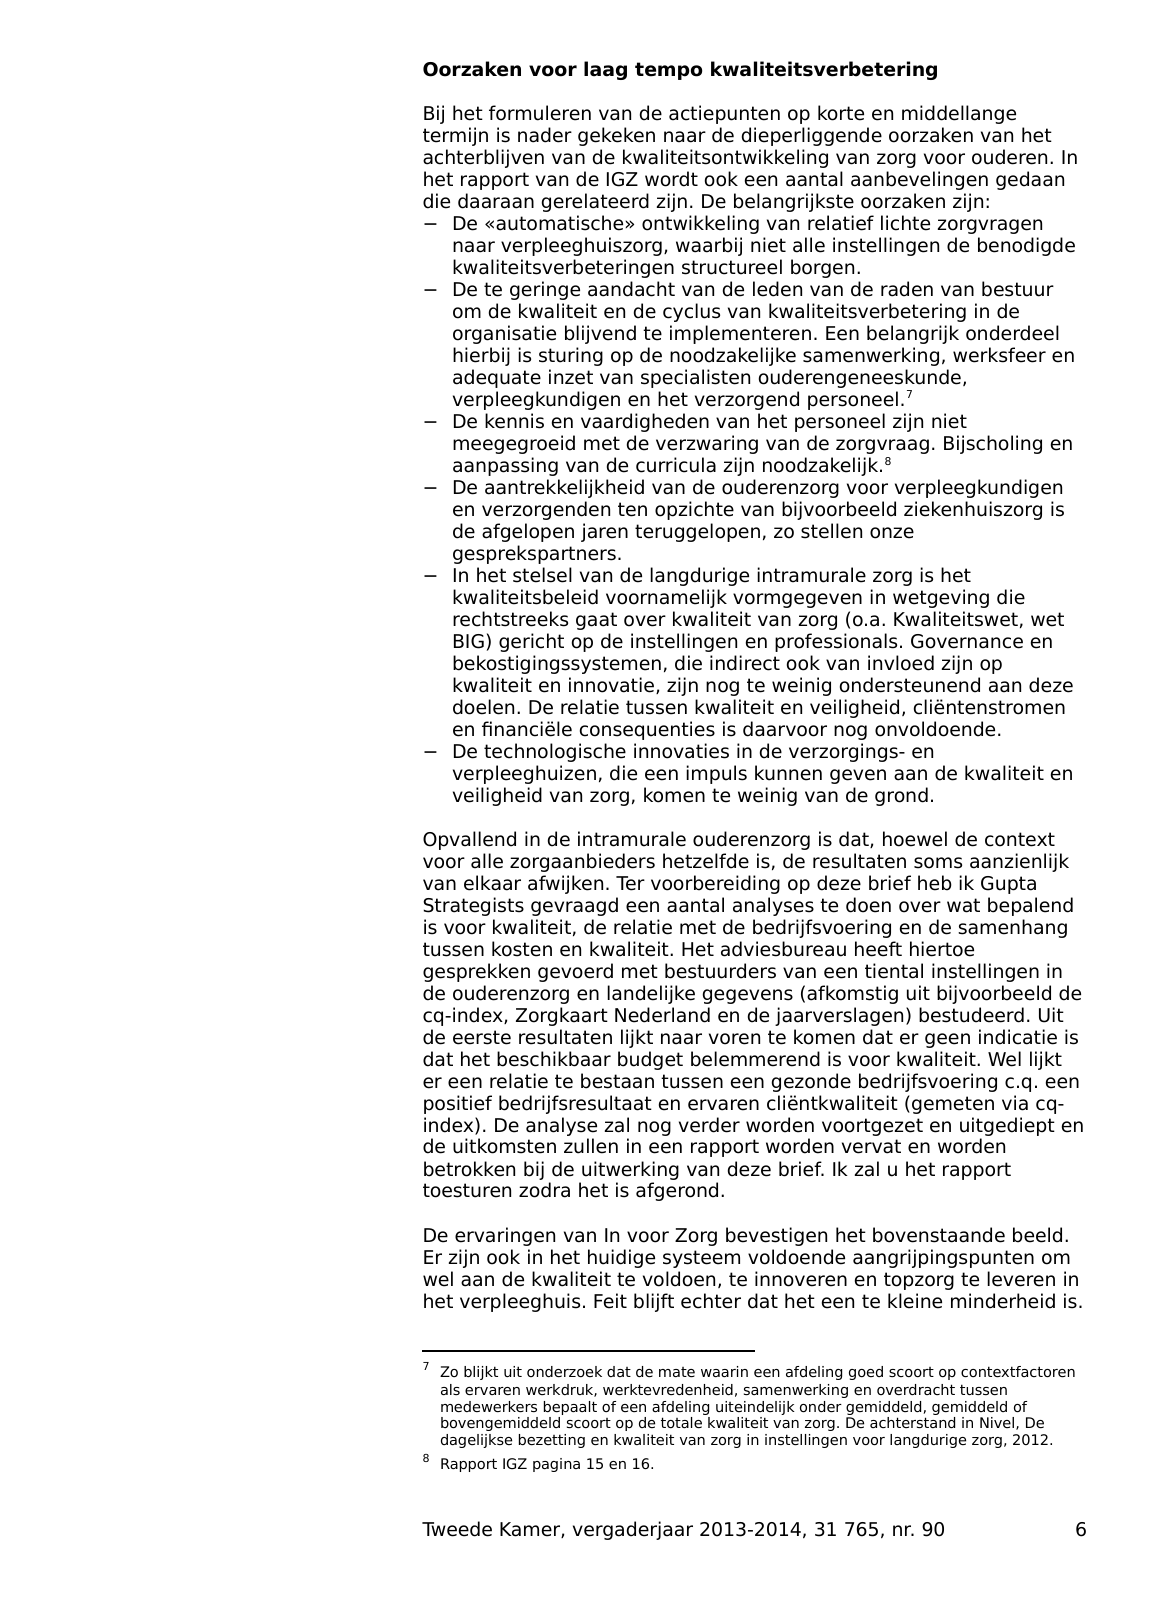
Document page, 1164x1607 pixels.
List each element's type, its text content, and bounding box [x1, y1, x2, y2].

subtitle Oorzaken voor laag tempo kwaliteitsverbetering [422, 59, 1087, 81]
text − De technologische innovaties in de verzorgings- en verpleeghuizen, die een impuls kunnen geven aan de kwaliteit en veiligheid van zorg, komen te weinig van de grond. [422, 741, 1087, 807]
text De ervaringen van In voor Zorg bevestigen het bovenstaande beeld. Er zijn ook in het huidige systeem voldoende aangrijpingspunten om wel aan de kwaliteit te voldoen, te innoveren en topzorg te leveren in het verpleeghuis. Feit blijft echter dat het een te kleine minderheid is. [422, 1224, 1087, 1312]
text Rapport IGZ pagina 15 en 16. [422, 1452, 1087, 1474]
text − De aantrekkelijkheid van de ouderenzorg voor verpleegkundigen en verzorgenden ten opzichte van bijvoorbeeld ziekenhuiszorg is de afgelopen jaren teruggelopen, zo stellen onze gesprekspartners. [422, 477, 1087, 565]
text Opvallend in de intramurale ouderenzorg is dat, hoewel de context voor alle zorgaanbieders hetzelfde is, de resultaten soms aanzienlijk van elkaar afwijken. Ter voorbereiding op deze brief heb ik Gupta Strategists gevraagd een aantal analyses te doen over wat bepalend is voor kwaliteit, de relatie met de bedrijfsvoering en de samenhang tussen kosten en kwaliteit. Het adviesbureau heeft hiertoe gesprekken gevoerd met bestuurders van een tiental instellingen in de ouderenzorg en landelijke gegevens (afkomstig uit bijvoorbeeld de cq-index, Zorgkaart Nederland en de jaarverslagen) bestudeerd. Uit de eerste resultaten lijkt naar voren te komen dat er geen indicatie is dat het beschikbaar budget belemmerend is voor kwaliteit. Wel lijkt er een relatie te bestaan tussen een gezonde bedrijfsvoering c.q. een positief bedrijfsresultaat en ervaren cliëntkwaliteit (gemeten via cq-index). De analyse zal nog verder worden voortgezet en uitgediept en de uitkomsten zullen in een rapport worden vervat en worden betrokken bij de uitwerking van deze brief. Ik zal u het rapport toesturen zodra het is afgerond. [422, 829, 1087, 1202]
text − De te geringe aandacht van de leden van de raden van bestuur om de kwaliteit en de cyclus van kwaliteitsverbetering in de organisatie blijvend te implementeren. Een belangrijk onderdeel hierbij is sturing op de noodzakelijke samenwerking, werksfeer en adequate inzet van specialisten ouderengeneeskunde, verpleegkundigen en het verzorgend personeel. [422, 279, 1087, 411]
text Bij het formuleren van de actiepunten op korte en middellange termijn is nader gekeken naar de dieperliggende oorzaken van het achterblijven van de kwaliteitsontwikkeling van zorg voor ouderen. In het rapport van de IGZ wordt ook een aantal aanbevelingen gedaan die daaraan gerelateerd zijn. De belangrijkste oorzaken zijn: [422, 103, 1087, 213]
text − In het stelsel van de langdurige intramurale zorg is het kwaliteitsbeleid voornamelijk vormgegeven in wetgeving die rechtstreeks gaat over kwaliteit van zorg (o.a. Kwaliteitswet, wet BIG) gericht op de instellingen en professionals. Governance en bekostigingssystemen, die indirect ook van invloed zijn op kwaliteit en innovatie, zijn nog te weinig ondersteunend aan deze doelen. De relatie tussen kwaliteit en veiligheid, cliëntenstromen en financiële consequenties is daarvoor nog onvoldoende. [422, 565, 1087, 741]
text − De «automatische» ontwikkeling van relatief lichte zorgvragen naar verpleeghuiszorg, waarbij niet alle instellingen de benodigde kwaliteitsverbeteringen structureel borgen. [422, 213, 1087, 279]
text Zo blijkt uit onderzoek dat de mate waarin een afdeling goed scoort op contextfactoren als ervaren werkdruk, werktevredenheid, samenwerking en overdracht tussen medewerkers bepaalt of een afdeling uiteindelijk onder gemiddeld, gemiddeld of bovengemiddeld scoort op de totale kwaliteit van zorg. De achterstand in Nivel, De dagelijkse bezetting en kwaliteit van zorg in instellingen voor langdurige zorg, 2012. [422, 1360, 1087, 1449]
text − De kennis en vaardigheden van het personeel zijn niet meegegroeid met de verzwaring van de zorgvraag. Bijscholing en aanpassing van de curricula zijn noodzakelijk. [422, 411, 1087, 477]
